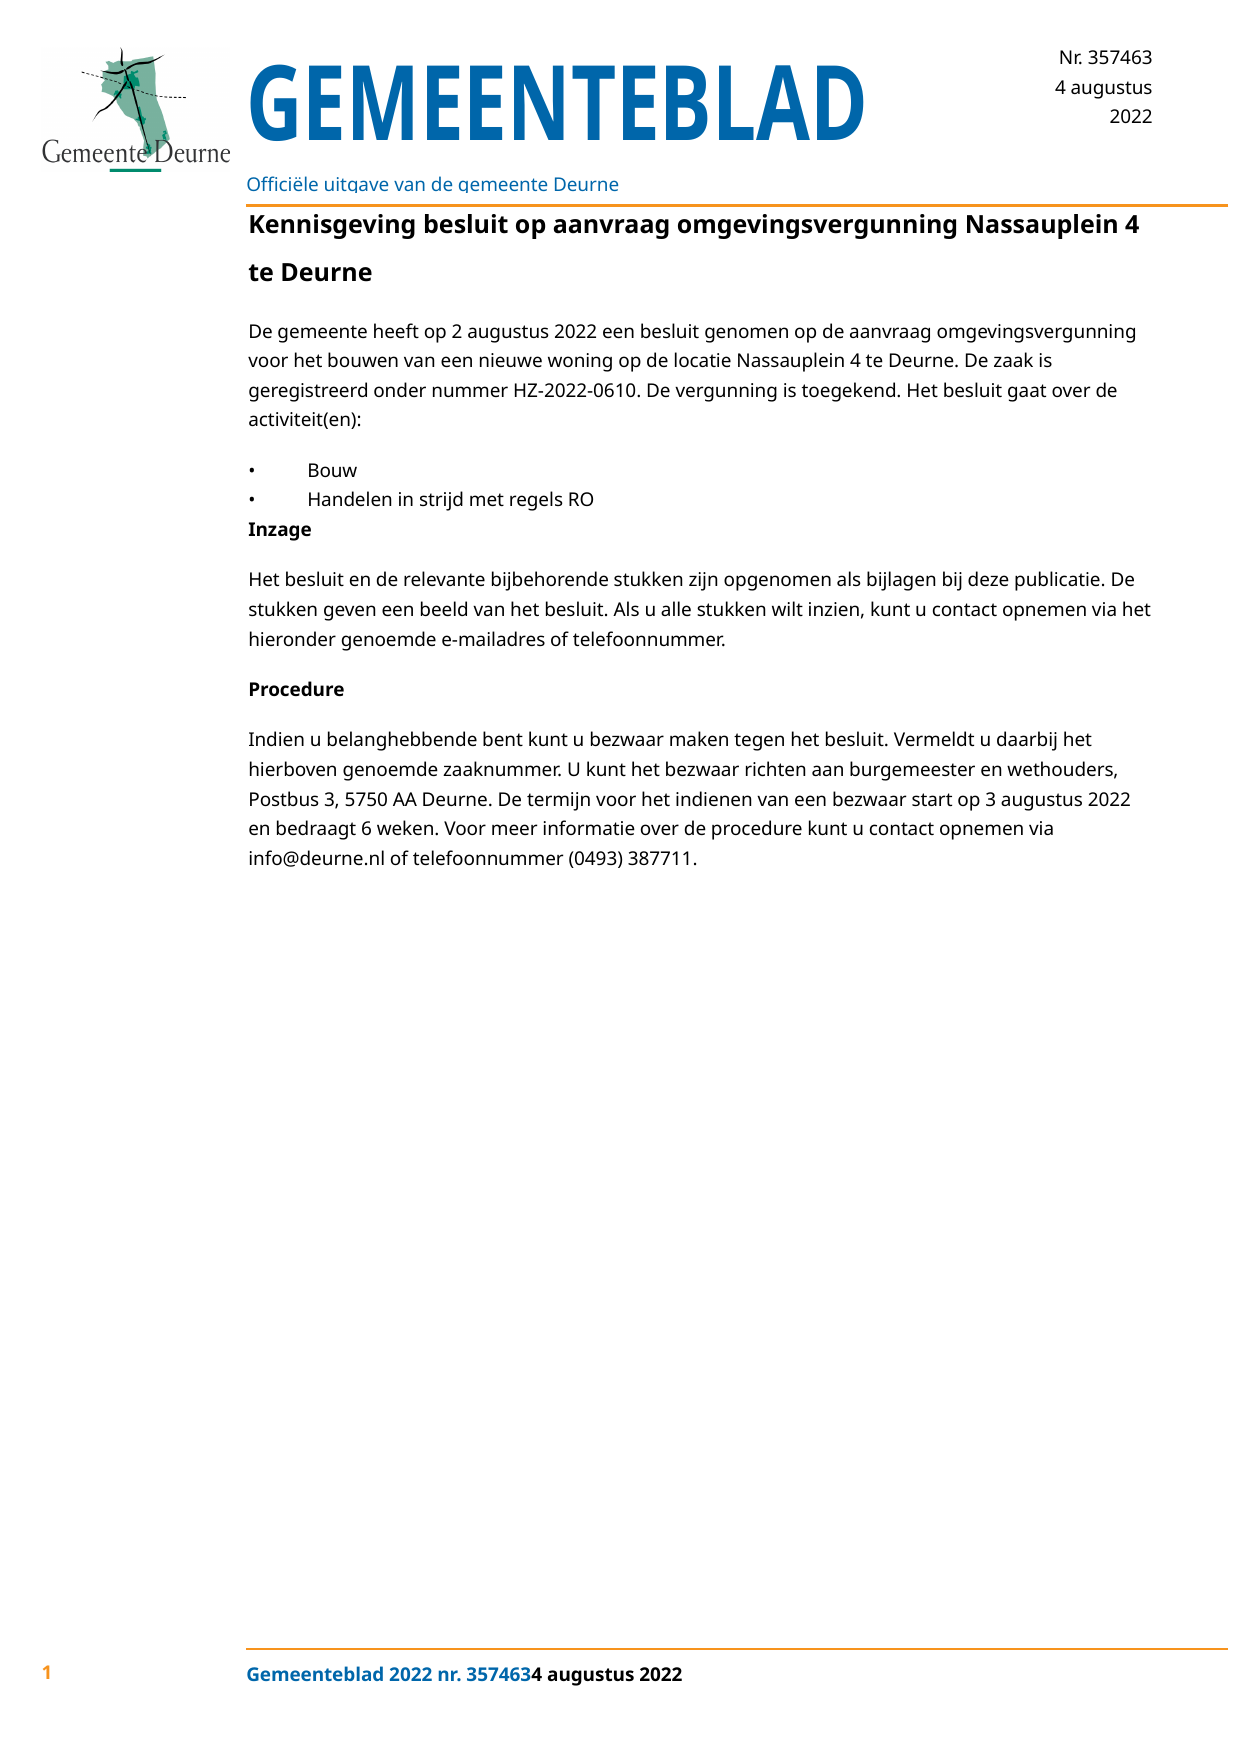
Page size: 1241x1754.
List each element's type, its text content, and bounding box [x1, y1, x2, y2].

text De gemeente heeft op 2 augustus 2022 een besluit genomen op de aanvraag omgevingsvergunning voor het bouwen van een nieuwe woning op de locatie Nassauplein 4 te Deurne. De zaak is geregistreerd onder nummer HZ-2022-0610. De vergunning is toegekend. Het besluit gaat over de activiteit(en): [248, 318, 1152, 432]
list Handelen in strijd met regels RO [248, 487, 1152, 512]
picture [41, 47, 231, 172]
text Indien u belanghebbende bent kunt u bezwaar maken tegen het besluit. Vermeldt u daarbij het hierboven genoemde zaaknummer. U kunt het bezwaar richten aan burgemeester en wethouders, Postbus 3, 5750 AA Deurne. De termijn voor het indienen van een bezwaar start op 3 augustus 2022 en bedraagt 6 weken. Voor meer informatie over de procedure kunt u contact opnemen via info@deurne.nl of telefoonnummer (0493) 387711. [248, 727, 1152, 871]
text Het besluit en de relevante bijbehorende stukken zijn opgenomen als bijlagen bij deze publicatie. De stukken geven een beeld van het besluit. Als u alle stukken wilt inzien, kunt u contact opnemen via het hieronder genoemde e-mailadres of telefoonnummer. [248, 567, 1152, 652]
text Inzage [248, 516, 1152, 542]
text Procedure [248, 676, 1152, 702]
list Bouw [248, 457, 1152, 483]
text Kennisgeving besluit op aanvraag omgevingsvergunning Nassauplein 4 te Deurne [248, 207, 1152, 288]
